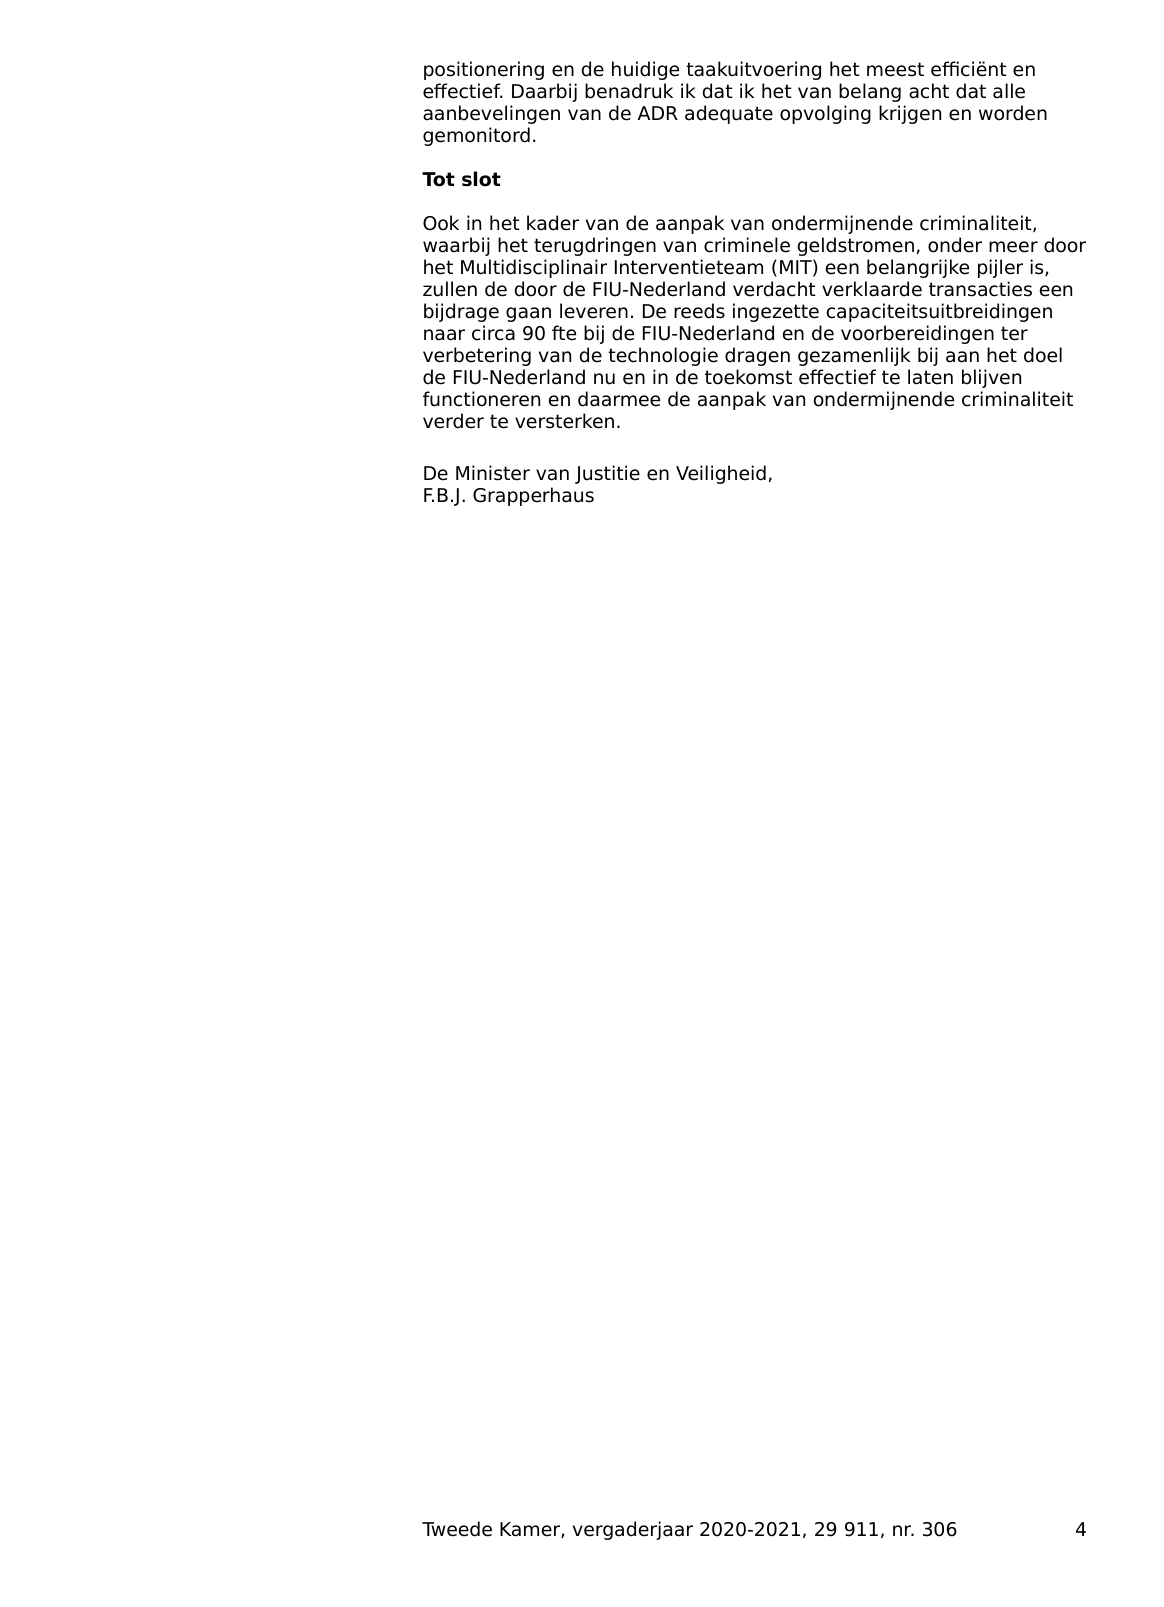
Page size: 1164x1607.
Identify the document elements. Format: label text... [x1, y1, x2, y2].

text positionering en de huidige taakuitvoering het meest efficiënt en effectief. Daarbij benadruk ik dat ik het van belang acht dat alle aanbevelingen van de ADR adequate opvolging krijgen en worden gemonitord. [422, 59, 1087, 147]
text Ook in het kader van de aanpak van ondermijnende criminaliteit, waarbij het terugdringen van criminele geldstromen, onder meer door het Multidisciplinair Interventieteam (MIT) een belangrijke pijler is, zullen de door de FIU-Nederland verdacht verklaarde transacties een bijdrage gaan leveren. De reeds ingezette capaciteitsuitbreidingen naar circa 90 fte bij de FIU-Nederland en de voorbereidingen ter verbetering van de technologie dragen gezamenlijk bij aan het doel de FIU-Nederland nu en in de toekomst effectief te laten blijven functioneren en daarmee de aanpak van ondermijnende criminaliteit verder te versterken. [422, 213, 1087, 433]
text De Minister van Justitie en Veiligheid, F.B.J. Grapperhaus [422, 463, 1087, 507]
subtitle Tot slot [422, 169, 1087, 191]
